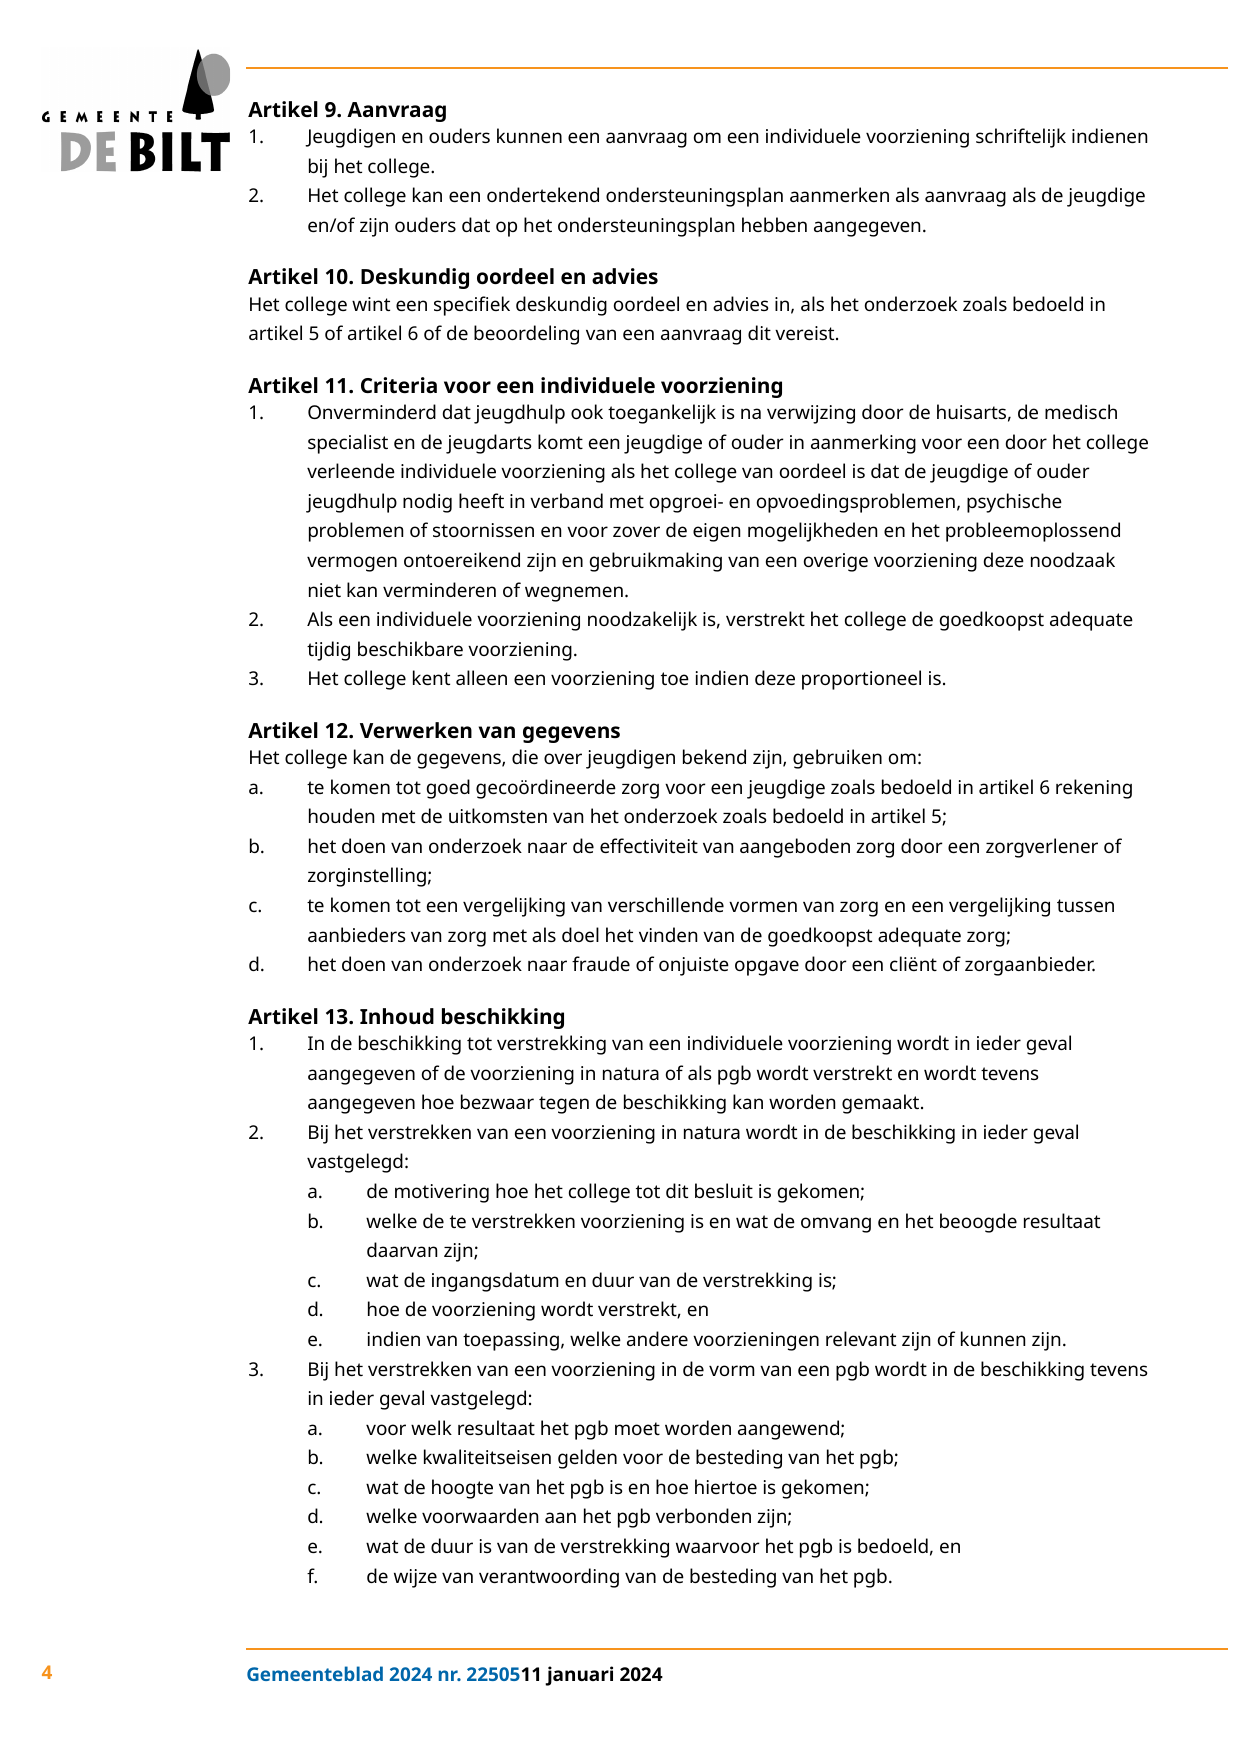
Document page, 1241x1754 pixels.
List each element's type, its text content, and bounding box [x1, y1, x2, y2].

text Artikel 11. Criteria voor een individuele voorziening [248, 371, 1152, 399]
text Artikel 10. Deskundig oordeel en advies [248, 262, 1152, 291]
list welke kwaliteitseisen gelden voor de besteding van het pgb; [307, 1444, 1152, 1470]
list welke voorwaarden aan het pgb verbonden zijn; [307, 1504, 1152, 1529]
text Artikel 13. Inhoud beschikking [248, 1002, 1152, 1030]
list Als een individuele voorziening noodzakelijk is, verstrekt het college de goedkoopst adequate tijdig beschikbare voorziening. [248, 606, 1152, 662]
list welke de te verstrekken voorziening is en wat de omvang en het beoogde resultaat daarvan zijn; [307, 1208, 1152, 1263]
list wat de duur is van de verstrekking waarvoor het pgb is bedoeld, en [307, 1533, 1152, 1559]
list Onverminderd dat jeugdhulp ook toegankelijk is na verwijzing door de huisarts, de medisch specialist en de jeugdarts komt een jeugdige of ouder in aanmerking voor een door het college verleende individuele voorziening als het college van oordeel is dat de jeugdige of ouder jeugdhulp nodig heeft in verband met opgroei- en opvoedingsproblemen, psychische problemen of stoornissen en voor zover de eigen mogelijkheden en het probleemoplossend vermogen ontoereikend zijn en gebruikmaking van een overige voorziening deze noodzaak niet kan verminderen of wegnemen. [248, 399, 1152, 602]
list Jeugdigen en ouders kunnen een aanvraag om een individuele voorziening schriftelijk indienen bij het college. [248, 123, 1152, 178]
text Het college wint een specifiek deskundig oordeel en advies in, als het onderzoek zoals bedoeld in artikel 5 of artikel 6 of de beoordeling van een aanvraag dit vereist. [248, 291, 1152, 346]
list voor welk resultaat het pgb moet worden aangewend; [307, 1415, 1152, 1441]
list Het college kent alleen een voorziening toe indien deze proportioneel is. [248, 666, 1152, 691]
list indien van toepassing, welke andere voorzieningen relevant zijn of kunnen zijn. [307, 1326, 1152, 1352]
picture [41, 47, 231, 172]
list te komen tot een vergelijking van verschillende vormen van zorg en een vergelijking tussen aanbieders van zorg met als doel het vinden van de goedkoopst adequate zorg; [248, 892, 1152, 948]
list de wijze van verantwoording van de besteding van het pgb. [307, 1563, 1152, 1588]
list wat de ingangsdatum en duur van de verstrekking is; [307, 1267, 1152, 1293]
text Artikel 9. Aanvraag [248, 95, 1152, 123]
list Bij het verstrekken van een voorziening in natura wordt in de beschikking in ieder geval vastgelegd: [248, 1119, 1152, 1174]
list de motivering hoe het college tot dit besluit is gekomen; [307, 1178, 1152, 1204]
list wat de hoogte van het pgb is en hoe hiertoe is gekomen; [307, 1474, 1152, 1500]
text Artikel 12. Verwerken van gegevens [248, 716, 1152, 744]
list het doen van onderzoek naar fraude of onjuiste opgave door een cliënt of zorgaanbieder. [248, 951, 1152, 977]
text Het college kan de gegevens, die over jeugdigen bekend zijn, gebruiken om: [248, 744, 1152, 770]
list Bij het verstrekken van een voorziening in de vorm van een pgb wordt in de beschikking tevens in ieder geval vastgelegd: [248, 1356, 1152, 1411]
list Het college kan een ondertekend ondersteuningsplan aanmerken als aanvraag als de jeugdige en/of zijn ouders dat op het ondersteuningsplan hebben aangegeven. [248, 182, 1152, 238]
list het doen van onderzoek naar de effectiviteit van aangeboden zorg door een zorgverlener of zorginstelling; [248, 833, 1152, 888]
list te komen tot goed gecoördineerde zorg voor een jeugdige zoals bedoeld in artikel 6 rekening houden met de uitkomsten van het onderzoek zoals bedoeld in artikel 5; [248, 774, 1152, 829]
list hoe de voorziening wordt verstrekt, en [307, 1297, 1152, 1322]
list In de beschikking tot verstrekking van een individuele voorziening wordt in ieder geval aangegeven of de voorziening in natura of als pgb wordt verstrekt en wordt tevens aangegeven hoe bezwaar tegen de beschikking kan worden gemaakt. [248, 1030, 1152, 1115]
